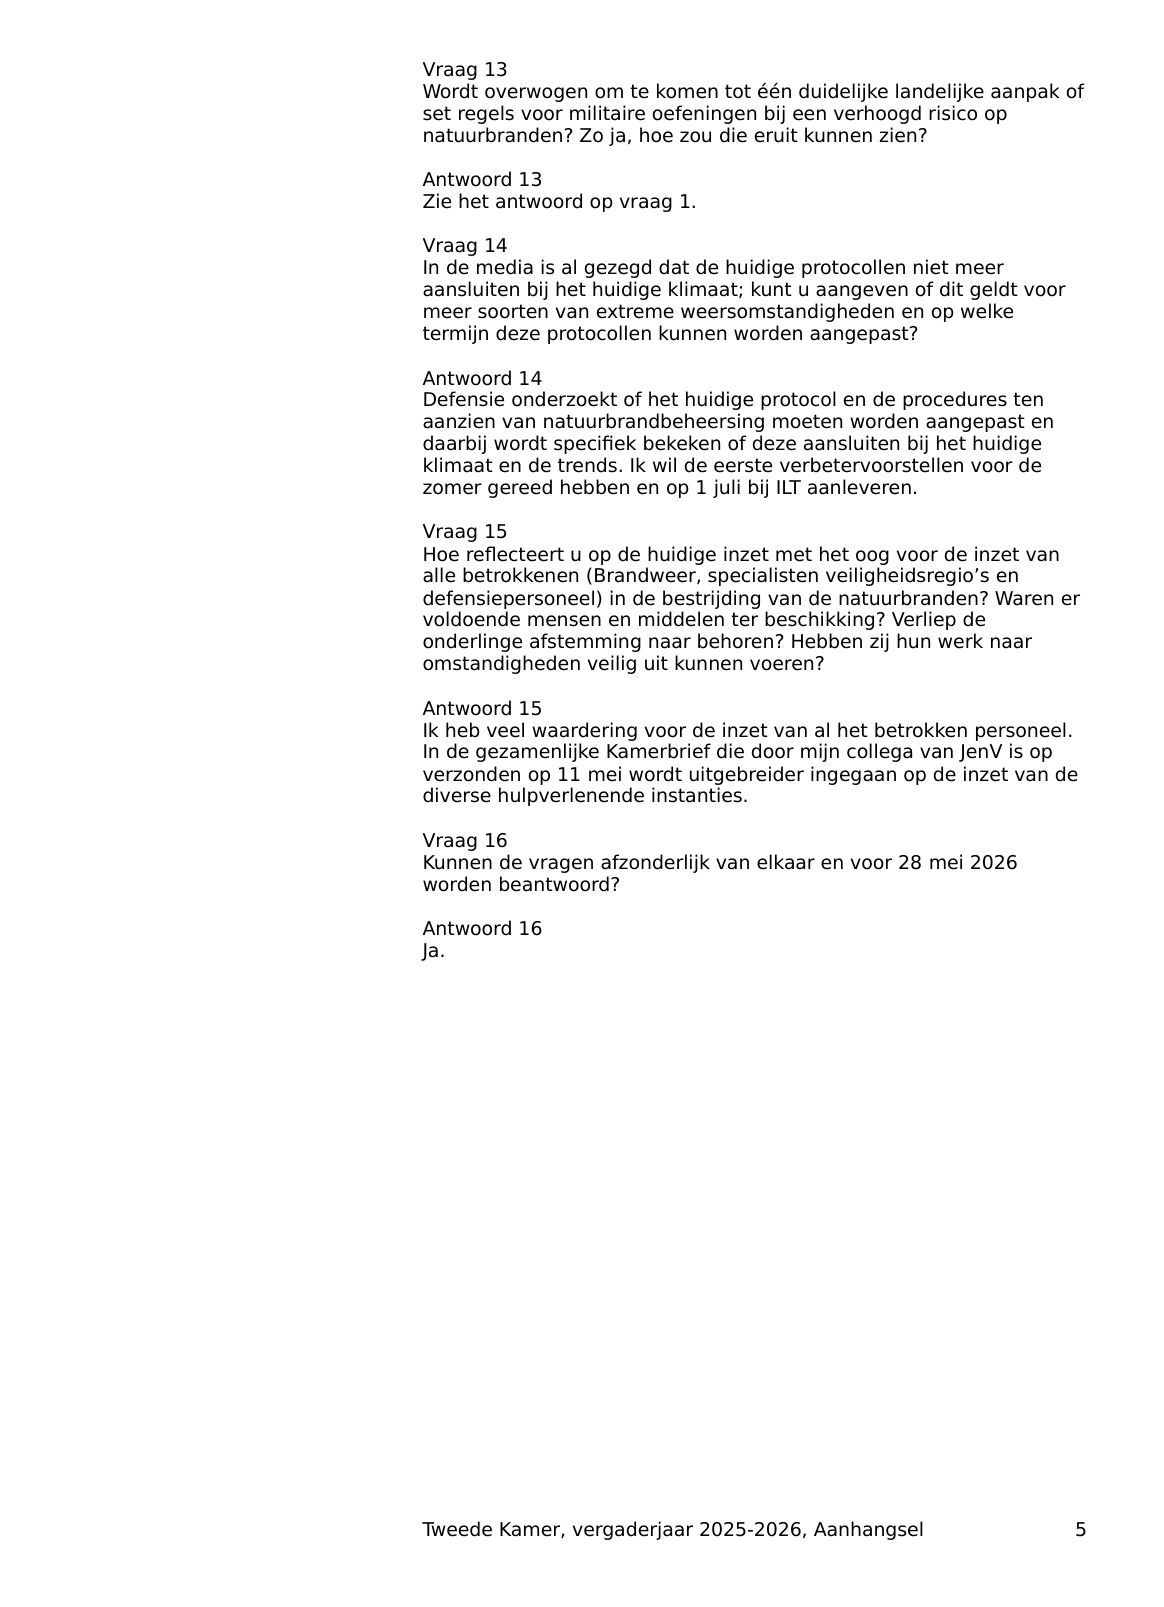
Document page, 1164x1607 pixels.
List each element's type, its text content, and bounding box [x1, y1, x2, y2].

text Antwoord 14 [422, 367, 1087, 389]
text Wordt overwogen om te komen tot één duidelijke landelijke aanpak of set regels voor militaire oefeningen bij een verhoogd risico op natuurbranden? Zo ja, hoe zou die eruit kunnen zien? [422, 81, 1087, 147]
text Vraag 13 [422, 59, 1087, 81]
text In de media is al gezegd dat de huidige protocollen niet meer aansluiten bij het huidige klimaat; kunt u aangeven of dit geldt voor meer soorten van extreme weersomstandigheden en op welke termijn deze protocollen kunnen worden aangepast? [422, 257, 1087, 345]
text Vraag 14 [422, 235, 1087, 257]
text Ja. [422, 940, 1087, 962]
text Ik heb veel waardering voor de inzet van al het betrokken personeel. In de gezamenlijke Kamerbrief die door mijn collega van JenV is op verzonden op 11 mei wordt uitgebreider ingegaan op de inzet van de diverse hulpverlenende instanties. [422, 719, 1087, 807]
text Antwoord 15 [422, 697, 1087, 719]
text Antwoord 16 [422, 918, 1087, 940]
text Zie het antwoord op vraag 1. [422, 191, 1087, 213]
text Antwoord 13 [422, 169, 1087, 191]
text Vraag 16 [422, 829, 1087, 852]
text Kunnen de vragen afzonderlijk van elkaar en voor 28 mei 2026 worden beantwoord? [422, 852, 1087, 896]
text Vraag 15 [422, 521, 1087, 543]
text Hoe reflecteert u op de huidige inzet met het oog voor de inzet van alle betrokkenen (Brandweer, specialisten veiligheidsregio’s en defensiepersoneel) in de bestrijding van de natuurbranden? Waren er voldoende mensen en middelen ter beschikking? Verliep de onderlinge afstemming naar behoren? Hebben zij hun werk naar omstandigheden veilig uit kunnen voeren? [422, 543, 1087, 675]
text Defensie onderzoekt of het huidige protocol en de procedures ten aanzien van natuurbrandbeheersing moeten worden aangepast en daarbij wordt specifiek bekeken of deze aansluiten bij het huidige klimaat en de trends. Ik wil de eerste verbetervoorstellen voor de zomer gereed hebben en op 1 juli bij ILT aanleveren. [422, 389, 1087, 499]
